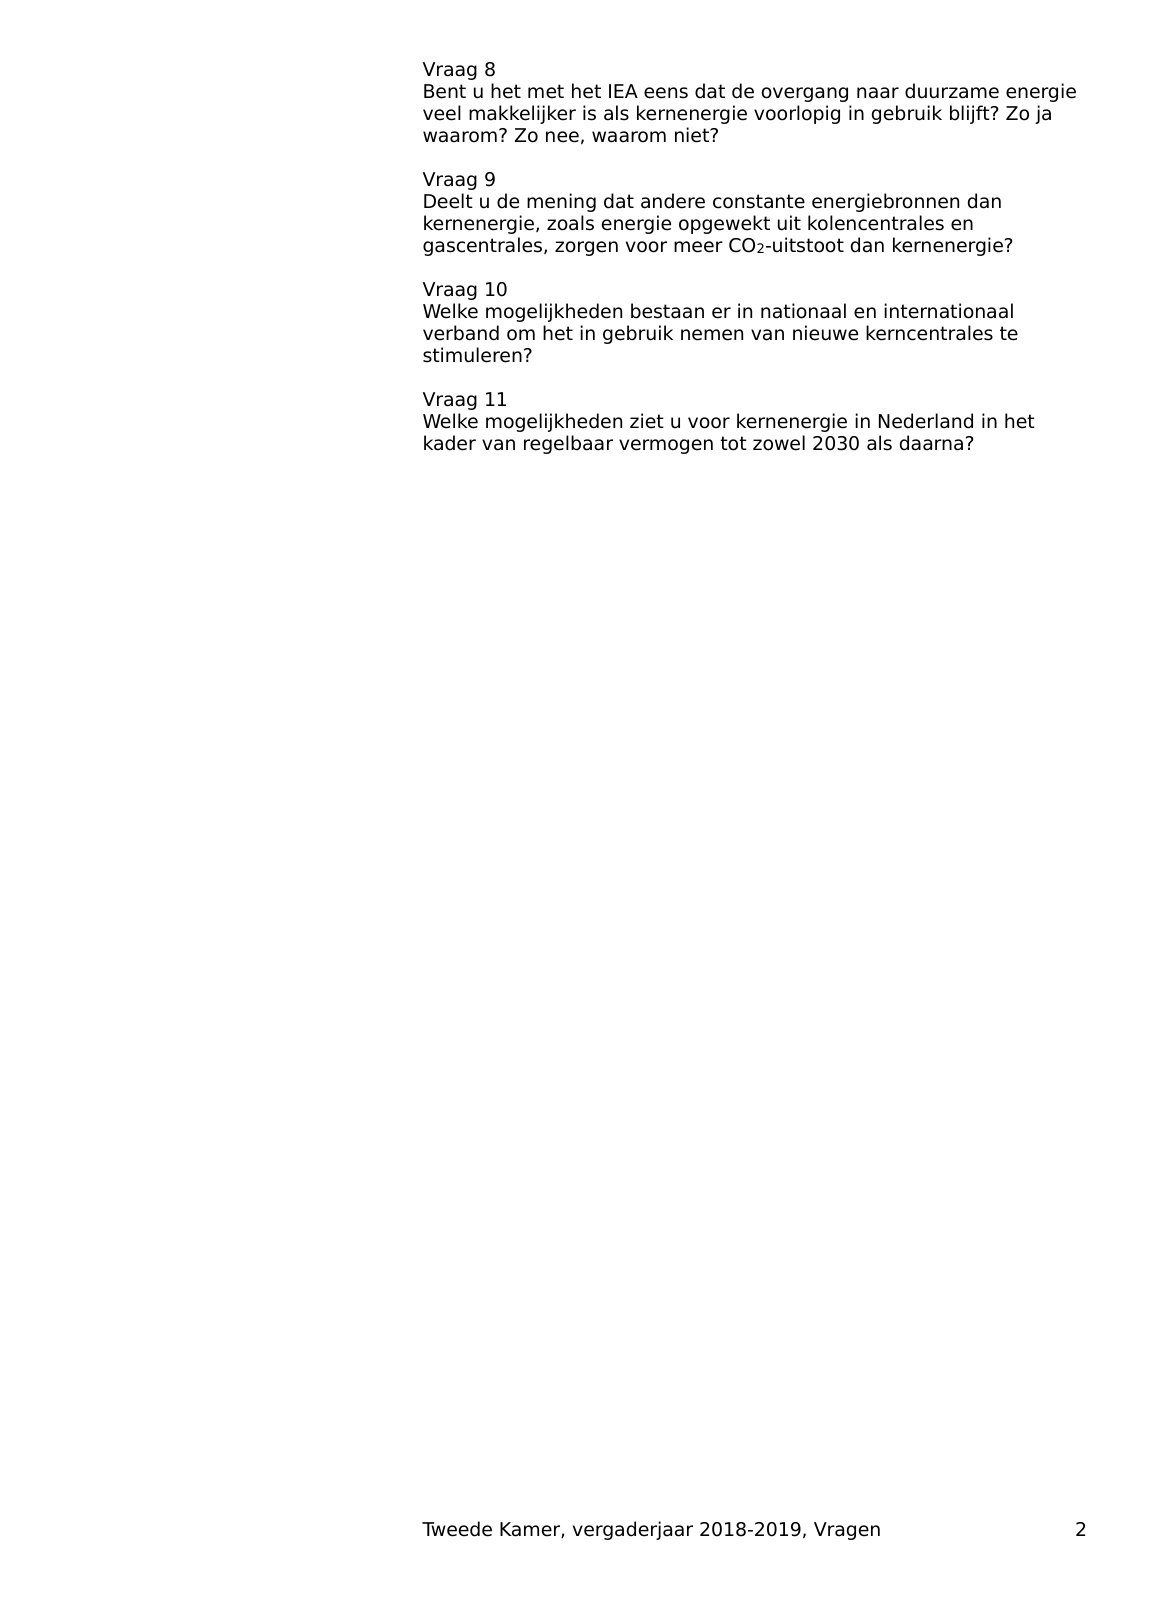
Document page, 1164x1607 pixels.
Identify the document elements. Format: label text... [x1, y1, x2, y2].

text Bent u het met het IEA eens dat de overgang naar duurzame energie veel makkelijker is als kernenergie voorlopig in gebruik blijft? Zo ja waarom? Zo nee, waarom niet? [422, 81, 1087, 147]
text Vraag 8 [422, 59, 1087, 81]
text Vraag 9 [422, 169, 1087, 191]
text Vraag 11 [422, 389, 1087, 411]
text Deelt u de mening dat andere constante energiebronnen dan kernenergie, zoals energie opgewekt uit kolencentrales en gascentrales, zorgen voor meer CO2-uitstoot dan kernenergie? [422, 191, 1087, 257]
text Vraag 10 [422, 279, 1087, 301]
text Welke mogelijkheden ziet u voor kernenergie in Nederland in het kader van regelbaar vermogen tot zowel 2030 als daarna? [422, 411, 1087, 455]
text Welke mogelijkheden bestaan er in nationaal en internationaal verband om het in gebruik nemen van nieuwe kerncentrales te stimuleren? [422, 301, 1087, 367]
